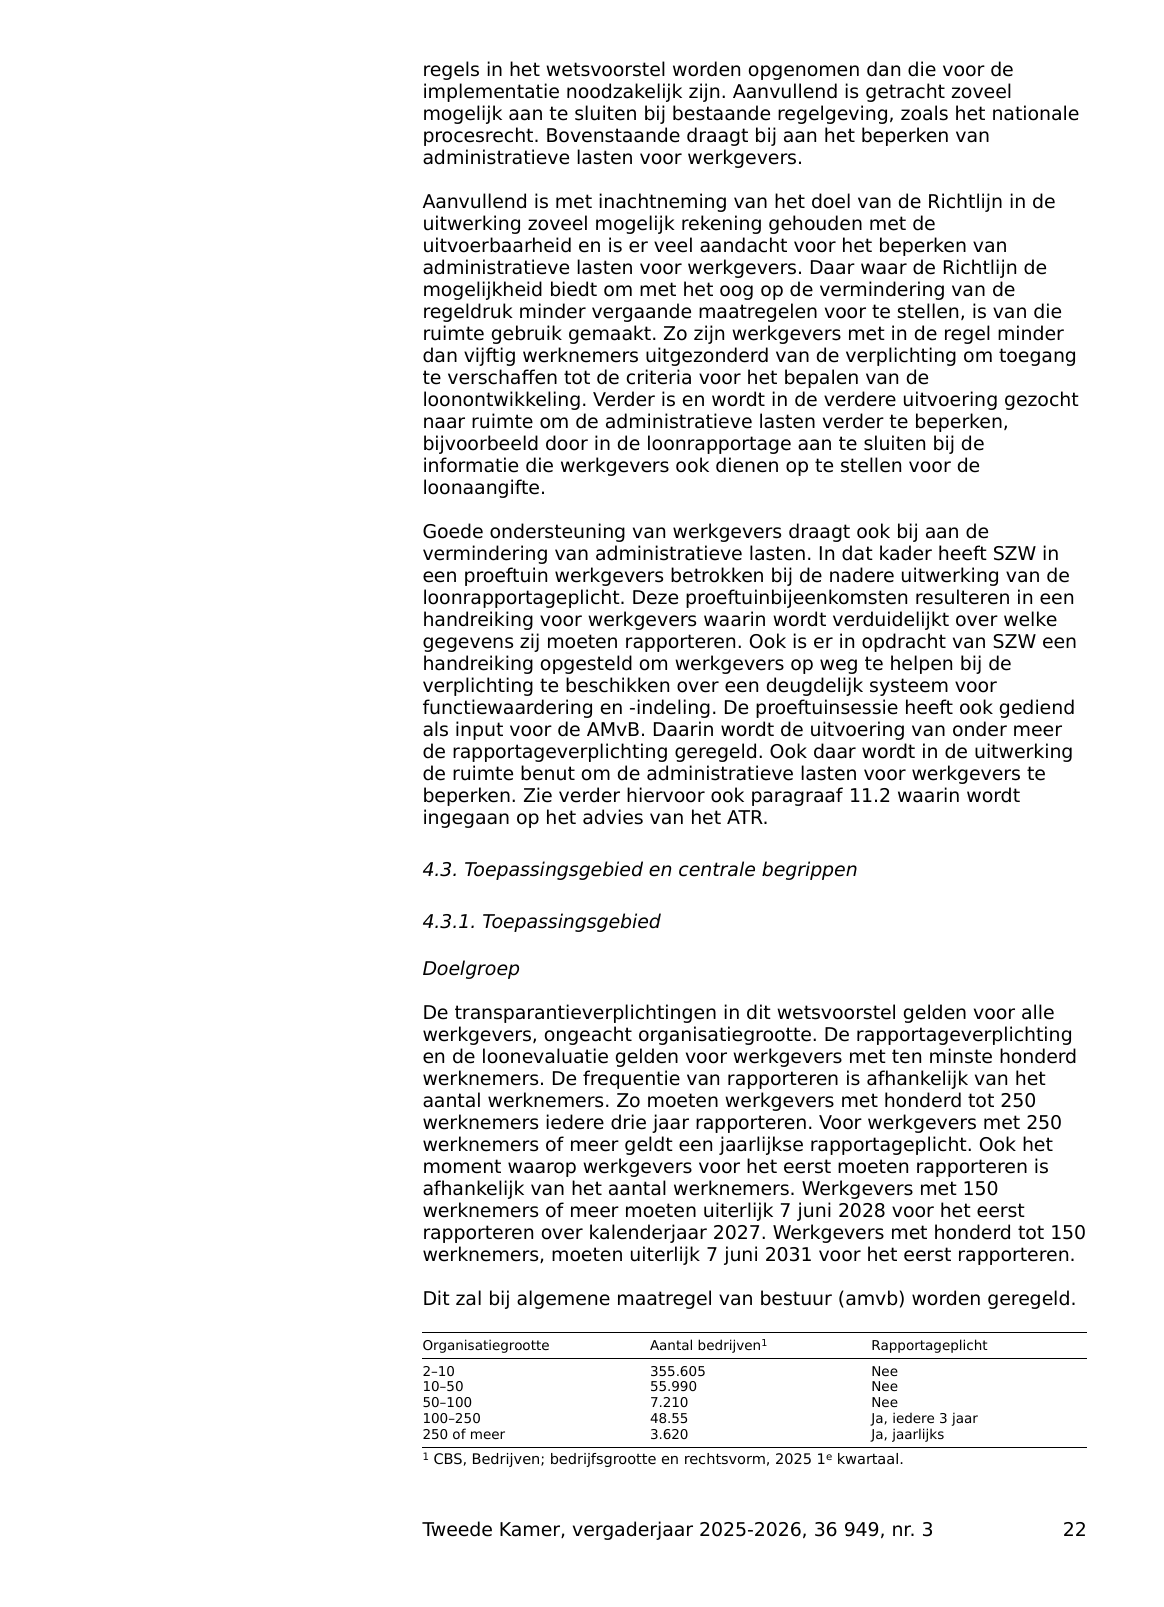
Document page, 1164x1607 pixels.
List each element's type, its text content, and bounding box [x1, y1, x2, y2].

table_header Organisatiegrootte [422, 1333, 644, 1358]
table_cell 50–100 [422, 1395, 644, 1411]
subtitle 4.3. Toepassingsgebied en centrale begrippen [422, 859, 1087, 881]
table_cell 1 CBS, Bedrijven; bedrijfsgrootte en rechtsvorm, 2025 1e kwartaal. [422, 1448, 1087, 1468]
table_cell 10–50 [422, 1379, 644, 1395]
table_header Rapportageplicht [865, 1333, 1087, 1358]
subtitle 4.3.1. Toepassingsgebied [422, 911, 1087, 933]
table_header Aantal bedrijven1 [644, 1333, 865, 1358]
table_cell 7.210 [644, 1395, 865, 1411]
text Dit zal bij algemene maatregel van bestuur (amvb) worden geregeld. [422, 1288, 1087, 1310]
table_cell 100–250 [422, 1411, 644, 1426]
subtitle Doelgroep [422, 958, 1087, 980]
text Goede ondersteuning van werkgevers draagt ook bij aan de vermindering van administratieve lasten. In dat kader heeft SZW in een proeftuin werkgevers betrokken bij de nadere uitwerking van de loonrapportageplicht. Deze proeftuinbijeenkomsten resulteren in een handreiking voor werkgevers waarin wordt verduidelijkt over welke gegevens zij moeten rapporteren. Ook is er in opdracht van SZW een handreiking opgesteld om werkgevers op weg te helpen bij de verplichting te beschikken over een deugdelijk systeem voor functiewaardering en -indeling. De proeftuinsessie heeft ook gediend als input voor de AMvB. Daarin wordt de uitvoering van onder meer de rapportageverplichting geregeld. Ook daar wordt in de uitwerking de ruimte benut om de administratieve lasten voor werkgevers te beperken. Zie verder hiervoor ook paragraaf 11.2 waarin wordt ingegaan op het advies van het ATR. [422, 521, 1087, 829]
table_cell 48.55 [644, 1411, 865, 1426]
table_cell 355.605 [644, 1359, 865, 1379]
table_cell Ja, jaarlijks [865, 1426, 1087, 1447]
table_cell 250 of meer [422, 1426, 644, 1447]
text regels in het wetsvoorstel worden opgenomen dan die voor de implementatie noodzakelijk zijn. Aanvullend is getracht zoveel mogelijk aan te sluiten bij bestaande regelgeving, zoals het nationale procesrecht. Bovenstaande draagt bij aan het beperken van administratieve lasten voor werkgevers. [422, 59, 1087, 169]
text De transparantieverplichtingen in dit wetsvoorstel gelden voor alle werkgevers, ongeacht organisatiegrootte. De rapportageverplichting en de loonevaluatie gelden voor werkgevers met ten minste honderd werknemers. De frequentie van rapporteren is afhankelijk van het aantal werknemers. Zo moeten werkgevers met honderd tot 250 werknemers iedere drie jaar rapporteren. Voor werkgevers met 250 werknemers of meer geldt een jaarlijkse rapportageplicht. Ook het moment waarop werkgevers voor het eerst moeten rapporteren is afhankelijk van het aantal werknemers. Werkgevers met 150 werknemers of meer moeten uiterlijk 7 juni 2028 voor het eerst rapporteren over kalenderjaar 2027. Werkgevers met honderd tot 150 werknemers, moeten uiterlijk 7 juni 2031 voor het eerst rapporteren. [422, 1002, 1087, 1266]
table_cell Ja, iedere 3 jaar [865, 1411, 1087, 1426]
table_cell Nee [865, 1359, 1087, 1379]
table_cell Nee [865, 1379, 1087, 1395]
table_cell Nee [865, 1395, 1087, 1411]
text Aanvullend is met inachtneming van het doel van de Richtlijn in de uitwerking zoveel mogelijk rekening gehouden met de uitvoerbaarheid en is er veel aandacht voor het beperken van administratieve lasten voor werkgevers. Daar waar de Richtlijn de mogelijkheid biedt om met het oog op de vermindering van de regeldruk minder vergaande maatregelen voor te stellen, is van die ruimte gebruik gemaakt. Zo zijn werkgevers met in de regel minder dan vijftig werknemers uitgezonderd van de verplichting om toegang te verschaffen tot de criteria voor het bepalen van de loonontwikkeling. Verder is en wordt in de verdere uitvoering gezocht naar ruimte om de administratieve lasten verder te beperken, bijvoorbeeld door in de loonrapportage aan te sluiten bij de informatie die werkgevers ook dienen op te stellen voor de loonaangifte. [422, 191, 1087, 499]
table_cell 2–10 [422, 1359, 644, 1379]
table_cell 3.620 [644, 1426, 865, 1447]
table_cell 55.990 [644, 1379, 865, 1395]
